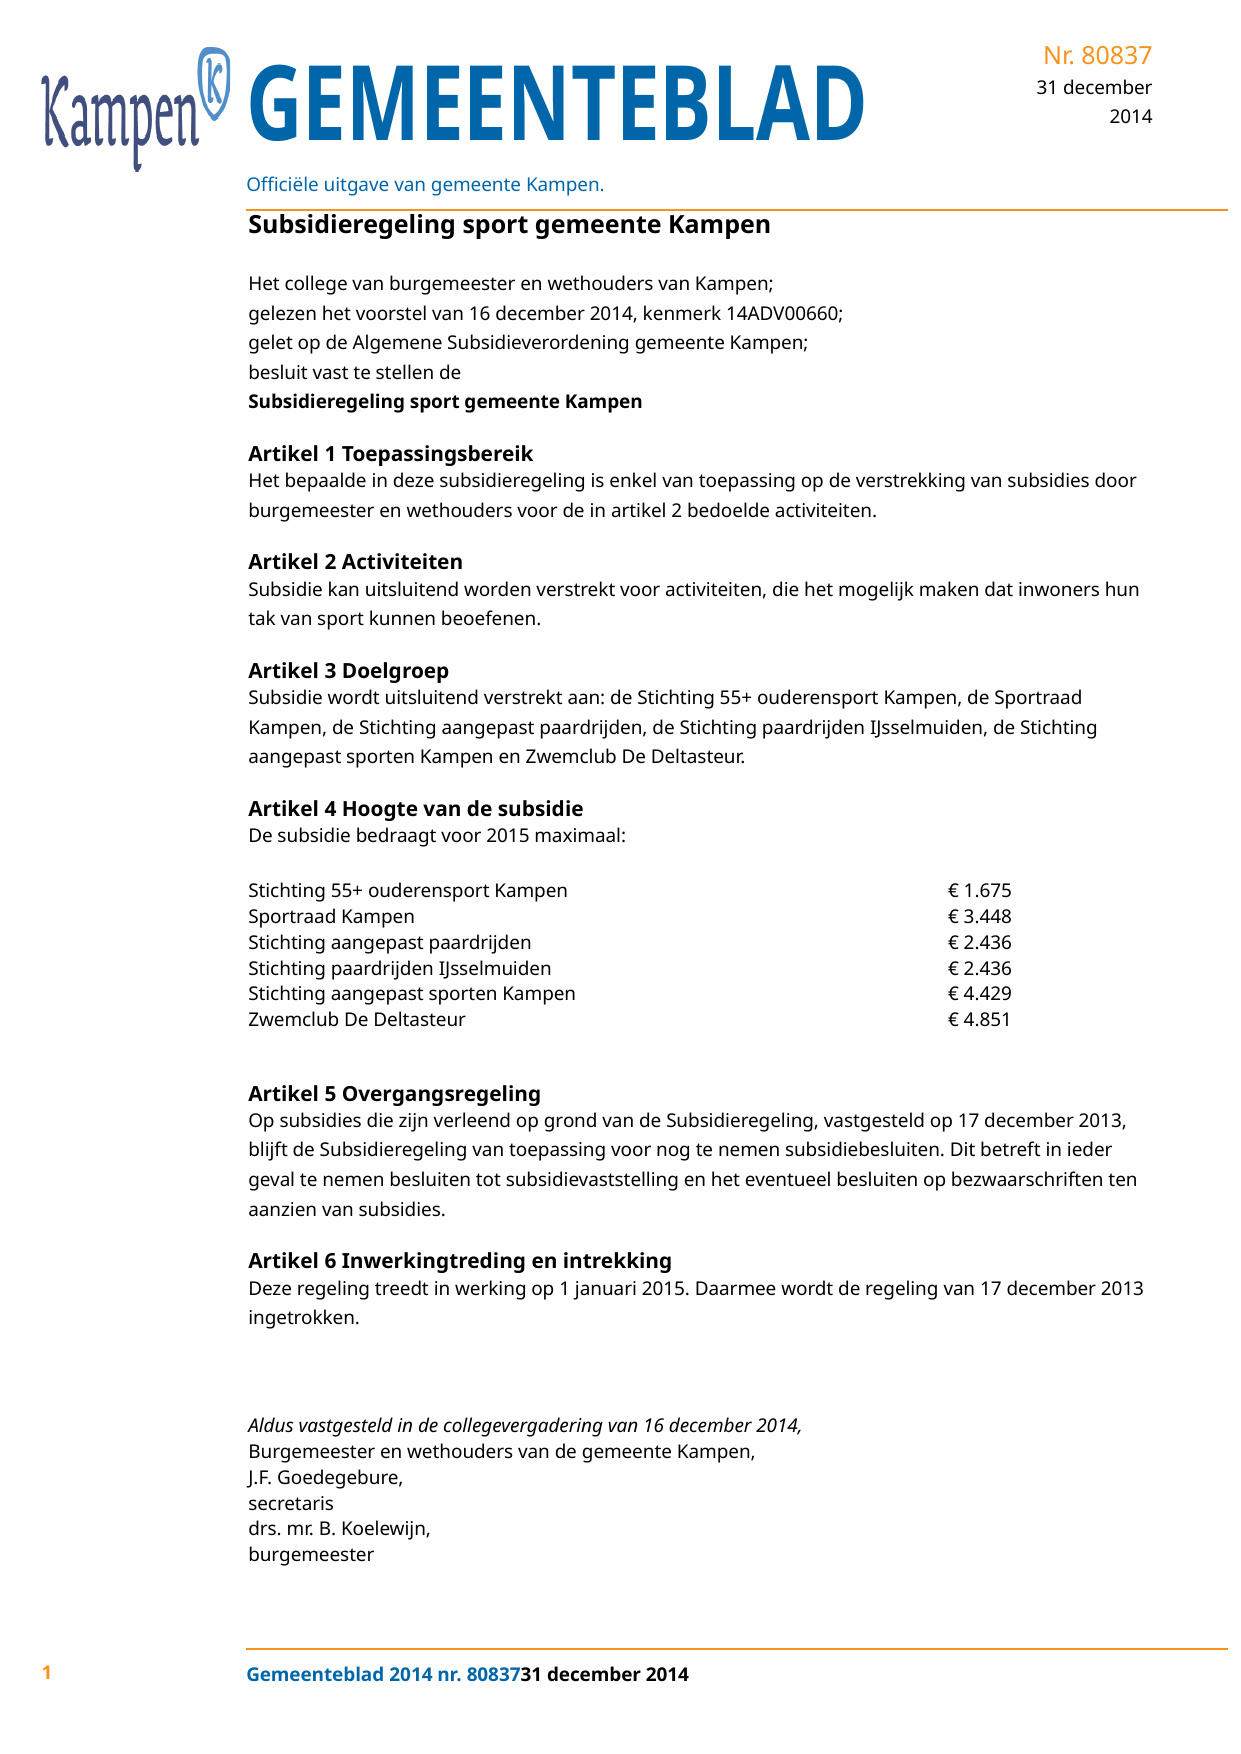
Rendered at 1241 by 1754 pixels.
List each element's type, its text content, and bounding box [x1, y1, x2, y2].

text De subsidie bedraagt voor 2015 maximaal: [248, 822, 1152, 848]
text Burgemeester en wethouders van de gemeente Kampen, [248, 1438, 1152, 1464]
text gelezen het voorstel van 16 december 2014, kenmerk 14ADV00660; [248, 300, 1152, 326]
table_cell Zwemclub De Deltasteur [248, 1006, 948, 1032]
text Subsidieregeling sport gemeente Kampen [248, 389, 1152, 414]
table_header € 1.675 [948, 878, 1152, 903]
text Artikel 6 Inwerkingtreding en intrekking [248, 1246, 1152, 1275]
text Artikel 5 Overgangsregeling [248, 1079, 1152, 1107]
text gelet op de Algemene Subsidieverordening gemeente Kampen; [248, 329, 1152, 355]
table_cell Stichting paardrijden IJsselmuiden [248, 955, 948, 981]
text Deze regeling treedt in werking op 1 januari 2015. Daarmee wordt de regeling van 17 december 2013 ingetrokken. [248, 1275, 1152, 1330]
text J.F. Goedegebure, [248, 1464, 1152, 1490]
table_cell Stichting aangepast sporten Kampen [248, 981, 948, 1006]
table_cell Stichting aangepast paardrijden [248, 929, 948, 955]
text Het college van burgemeester en wethouders van Kampen; [248, 270, 1152, 296]
table_cell € 4.851 [948, 1006, 1152, 1032]
table_header Stichting 55+ ouderensport Kampen [248, 878, 948, 903]
text Op subsidies die zijn verleend op grond van de Subsidieregeling, vastgesteld op 17 december 2013, blijft de Subsidieregeling van toepassing voor nog te nemen subsidiebesluiten. Dit betreft in ieder geval te nemen besluiten tot subsidievaststelling en het eventueel besluiten op bezwaarschriften ten aanzien van subsidies. [248, 1107, 1152, 1222]
text besluit vast te stellen de [248, 359, 1152, 385]
picture [41, 47, 231, 172]
text Artikel 2 Activiteiten [248, 547, 1152, 576]
table_cell € 4.429 [948, 981, 1152, 1006]
text Subsidieregeling sport gemeente Kampen [248, 211, 1152, 241]
text Artikel 1 Toepassingsbereik [248, 439, 1152, 467]
table_cell Sportraad Kampen [248, 904, 948, 929]
text Artikel 4 Hoogte van de subsidie [248, 794, 1152, 822]
table_cell € 3.448 [948, 904, 1152, 929]
text Aldus vastgesteld in de collegevergadering van 16 december 2014, [248, 1413, 1152, 1438]
text Subsidie wordt uitsluitend verstrekt aan: de Stichting 55+ ouderensport Kampen, de Sportraad Kampen, de Stichting aangepast paardrijden, de Stichting paardrijden IJsselmuiden, de Stichting aangepast sporten Kampen en Zwemclub De Deltasteur. [248, 684, 1152, 769]
text drs. mr. B. Koelewijn, [248, 1516, 1152, 1541]
text Artikel 3 Doelgroep [248, 656, 1152, 684]
text burgemeester [248, 1541, 1152, 1567]
table_cell € 2.436 [948, 929, 1152, 955]
table_cell € 2.436 [948, 955, 1152, 981]
text secretaris [248, 1490, 1152, 1516]
text Subsidie kan uitsluitend worden verstrekt voor activiteiten, die het mogelijk maken dat inwoners hun tak van sport kunnen beoefenen. [248, 576, 1152, 631]
text Het bepaalde in deze subsidieregeling is enkel van toepassing op de verstrekking van subsidies door burgemeester en wethouders voor de in artikel 2 bedoelde activiteiten. [248, 467, 1152, 523]
